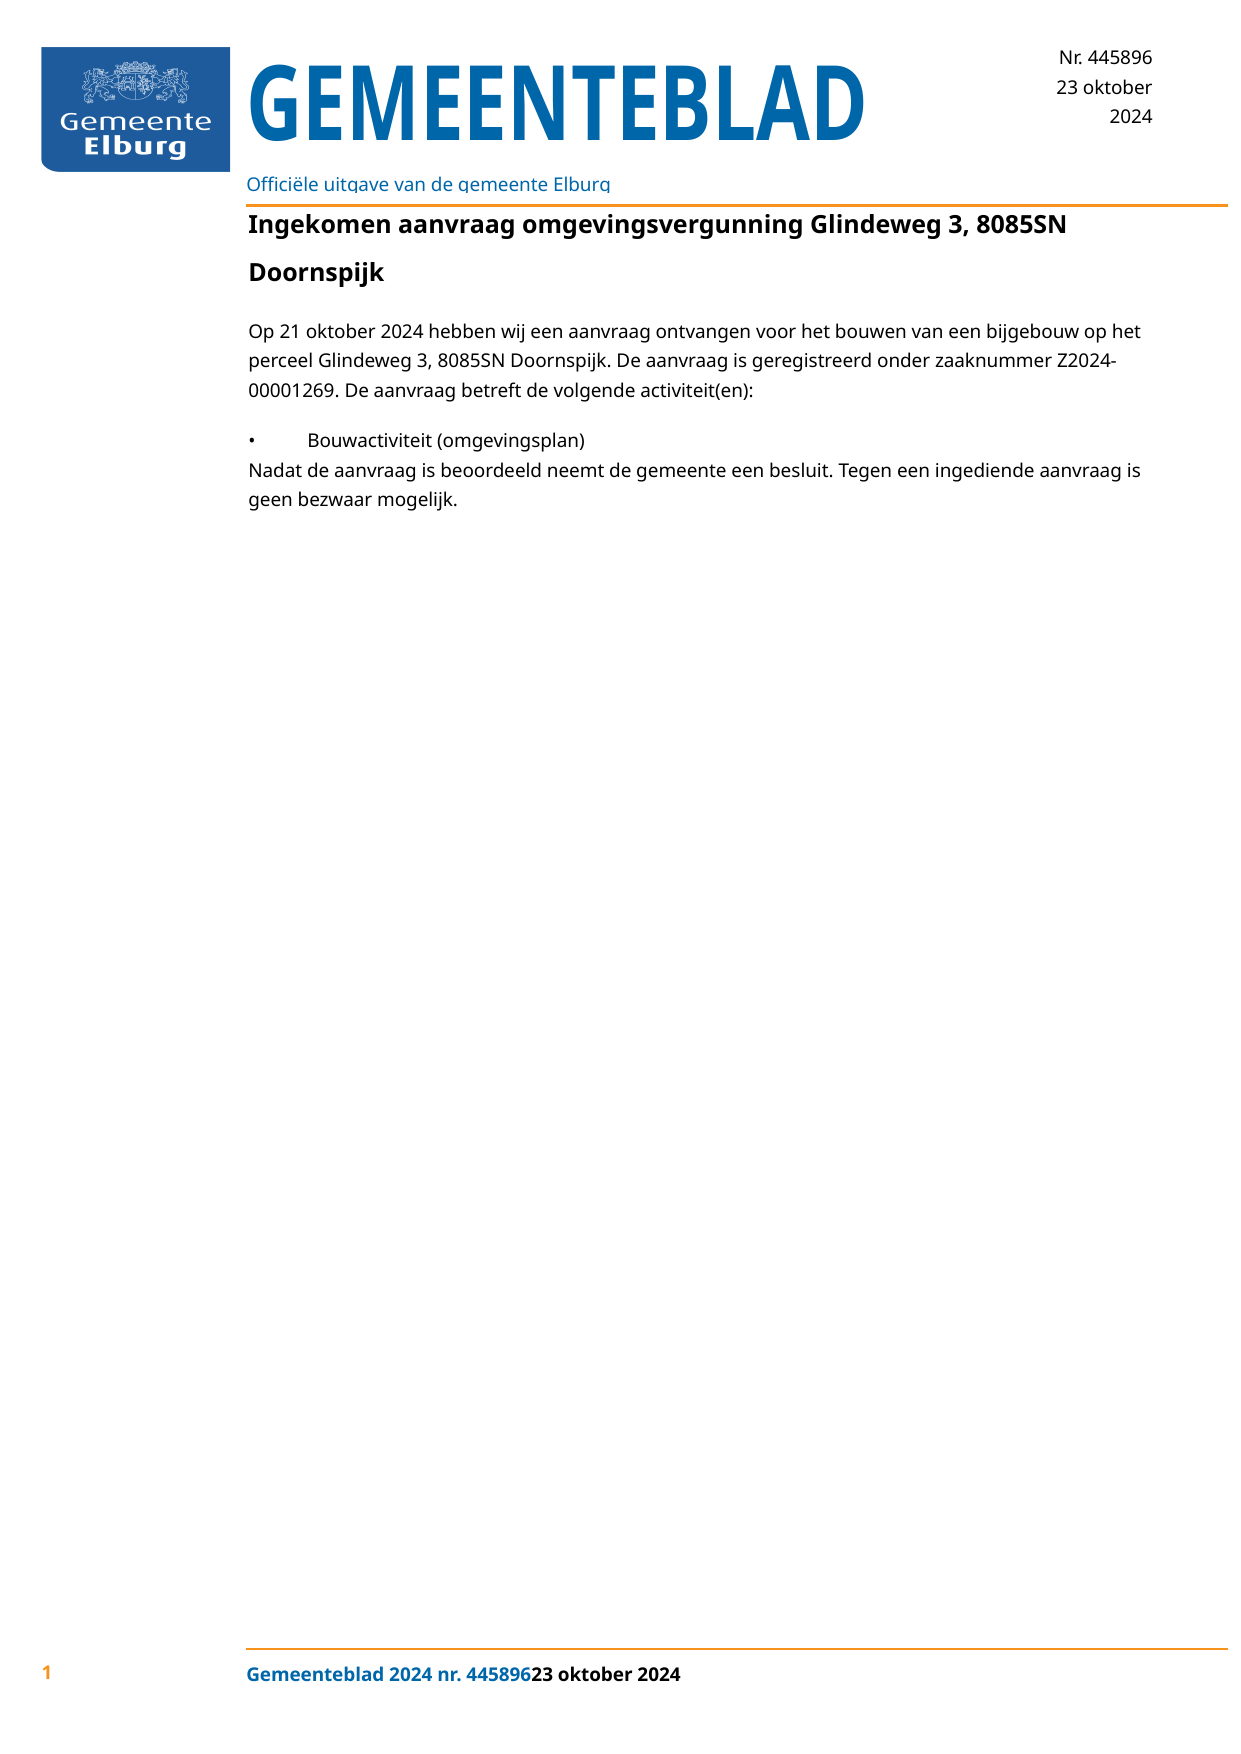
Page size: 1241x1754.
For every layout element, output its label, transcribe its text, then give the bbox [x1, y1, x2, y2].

picture [41, 47, 231, 172]
list Bouwactiviteit (omgevingsplan) [248, 427, 1152, 453]
text Nadat de aanvraag is beoordeeld neemt de gemeente een besluit. Tegen een ingediende aanvraag is geen bezwaar mogelijk. [248, 457, 1152, 512]
text Op 21 oktober 2024 hebben wij een aanvraag ontvangen voor het bouwen van een bijgebouw op het perceel Glindeweg 3, 8085SN Doornspijk. De aanvraag is geregistreerd onder zaaknummer Z2024-00001269. De aanvraag betreft de volgende activiteit(en): [248, 318, 1152, 403]
text Ingekomen aanvraag omgevingsvergunning Glindeweg 3, 8085SN Doornspijk [248, 207, 1152, 288]
